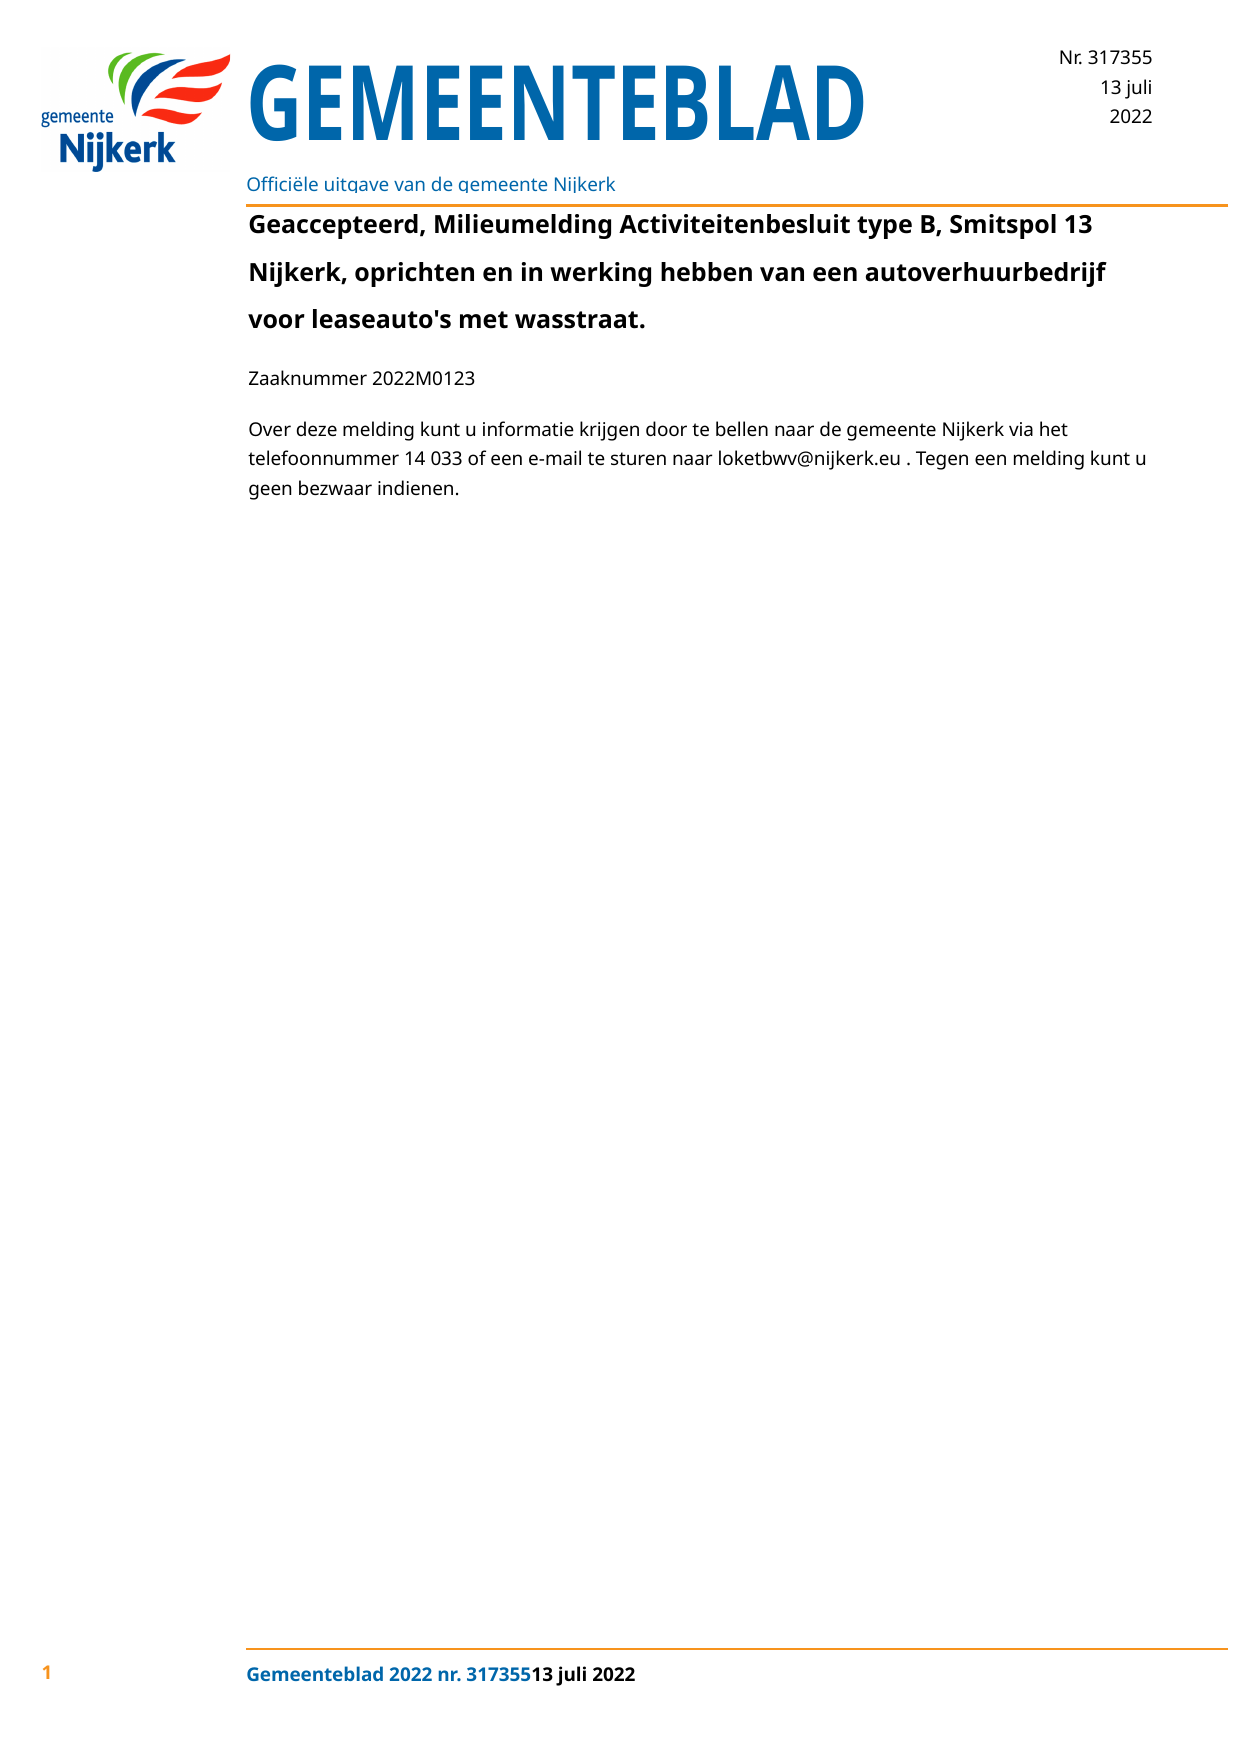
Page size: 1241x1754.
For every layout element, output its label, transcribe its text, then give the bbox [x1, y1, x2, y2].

text Over deze melding kunt u informatie krijgen door te bellen naar de gemeente Nijkerk via het telefoonnummer 14 033 of een e-mail te sturen naar loketbwv@nijkerk.eu . Tegen een melding kunt u geen bezwaar indienen. [248, 416, 1152, 501]
text Zaaknummer 2022M0123 [248, 366, 1152, 391]
picture [41, 47, 231, 172]
text Geaccepteerd, Milieumelding Activiteitenbesluit type B, Smitspol 13 Nijkerk, oprichten en in werking hebben van een autoverhuurbedrijf voor leaseauto's met wasstraat. [248, 207, 1152, 336]
